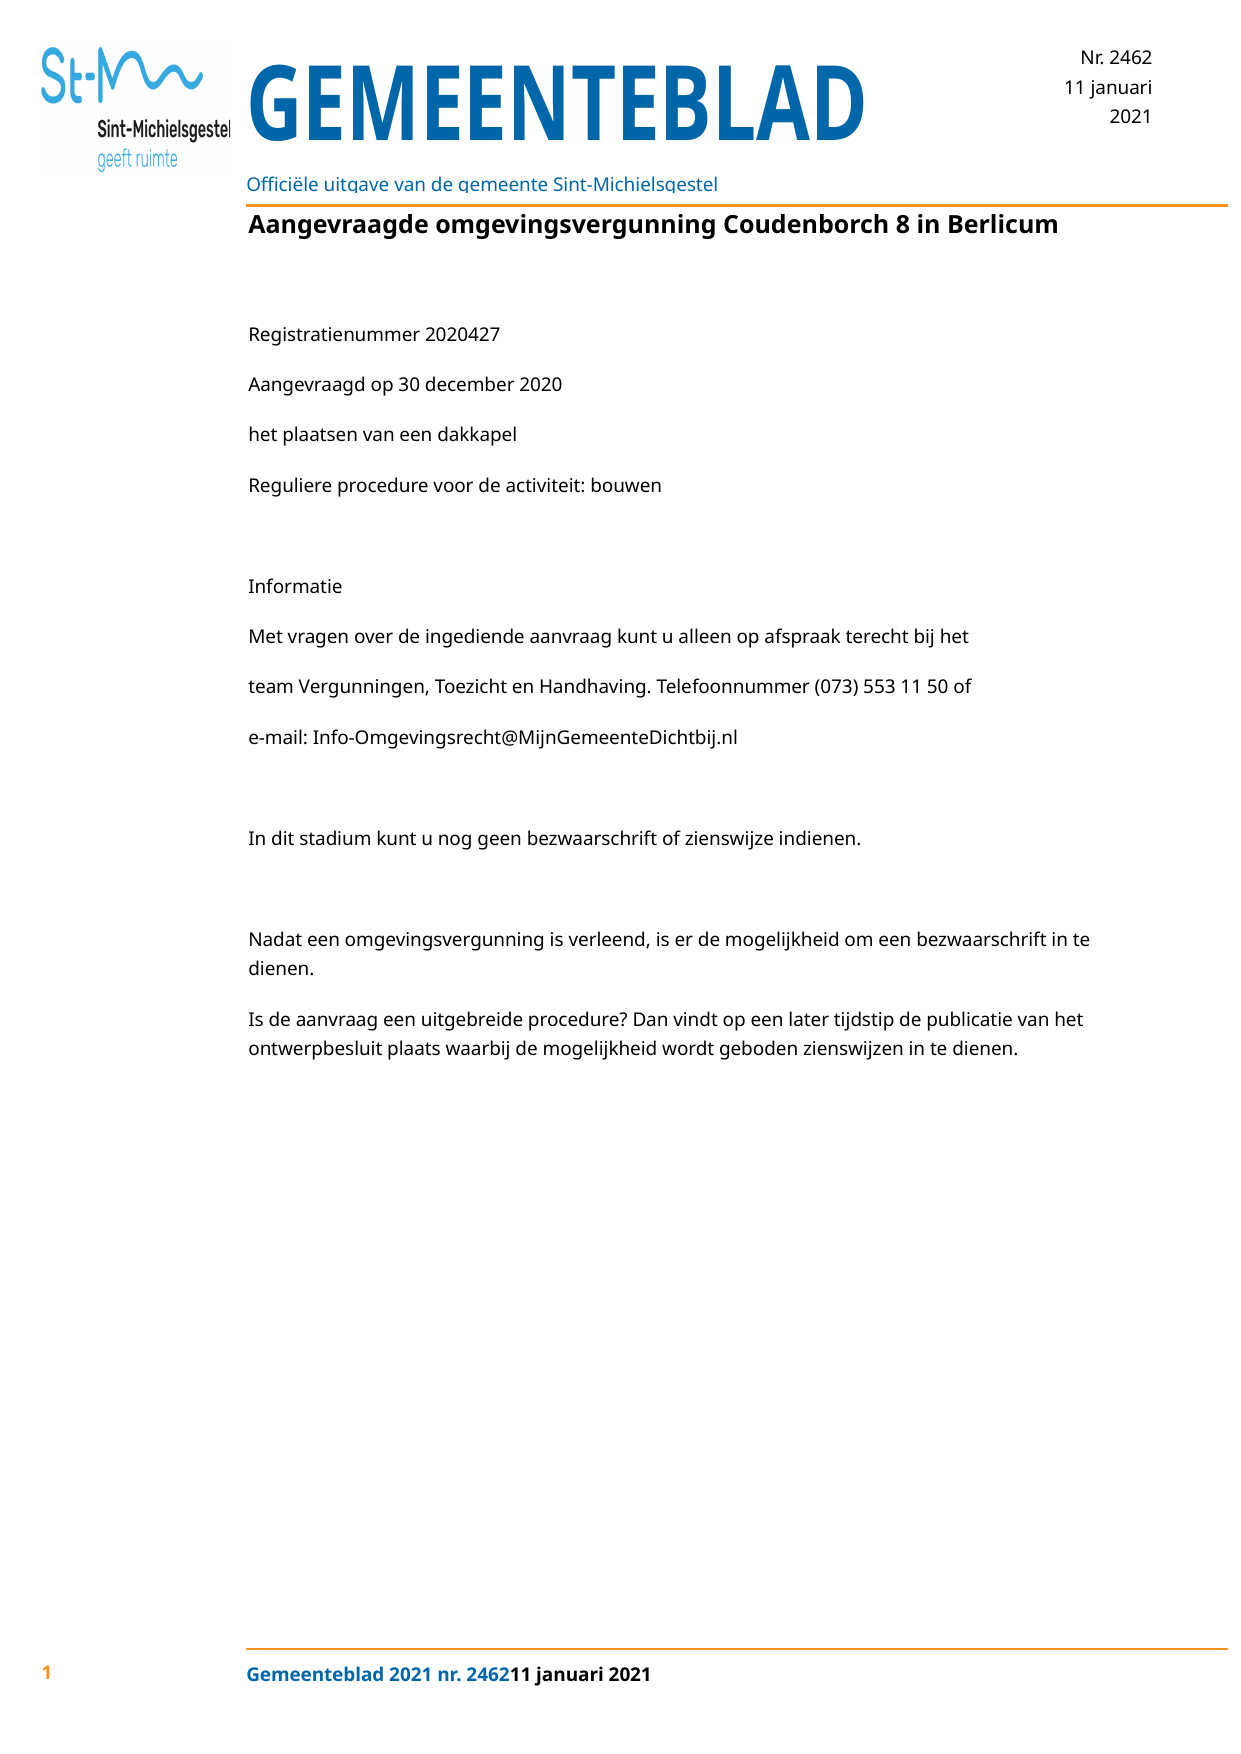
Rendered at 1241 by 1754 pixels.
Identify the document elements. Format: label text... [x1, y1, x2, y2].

text Nadat een omgevingsvergunning is verleend, is er de mogelijkheid om een bezwaarschrift in te dienen. [248, 926, 1152, 981]
text Aangevraagde omgevingsvergunning Coudenborch 8 in Berlicum [248, 207, 1152, 241]
text Is de aanvraag een uitgebreide procedure? Dan vindt op een later tijdstip de publicatie van het ontwerpbesluit plaats waarbij de mogelijkheid wordt geboden zienswijzen in te dienen. [248, 1006, 1152, 1061]
text Informatie [248, 573, 1152, 598]
text Aangevraagd op 30 december 2020 [248, 371, 1152, 397]
text Met vragen over de ingediende aanvraag kunt u alleen op afspraak terecht bij het [248, 623, 1152, 649]
text In dit stadium kunt u nog geen bezwaarschrift of zienswijze indienen. [248, 825, 1152, 851]
text e-mail: Info-Omgevingsrecht@MijnGemeenteDichtbij.nl [248, 724, 1152, 750]
text het plaatsen van een dakkapel [248, 422, 1152, 447]
picture [41, 47, 231, 172]
text Reguliere procedure voor de activiteit: bouwen [248, 472, 1152, 498]
text team Vergunningen, Toezicht en Handhaving. Telefoonnummer (073) 553 11 50 of [248, 674, 1152, 699]
text Registratienummer 2020427 [248, 321, 1152, 346]
